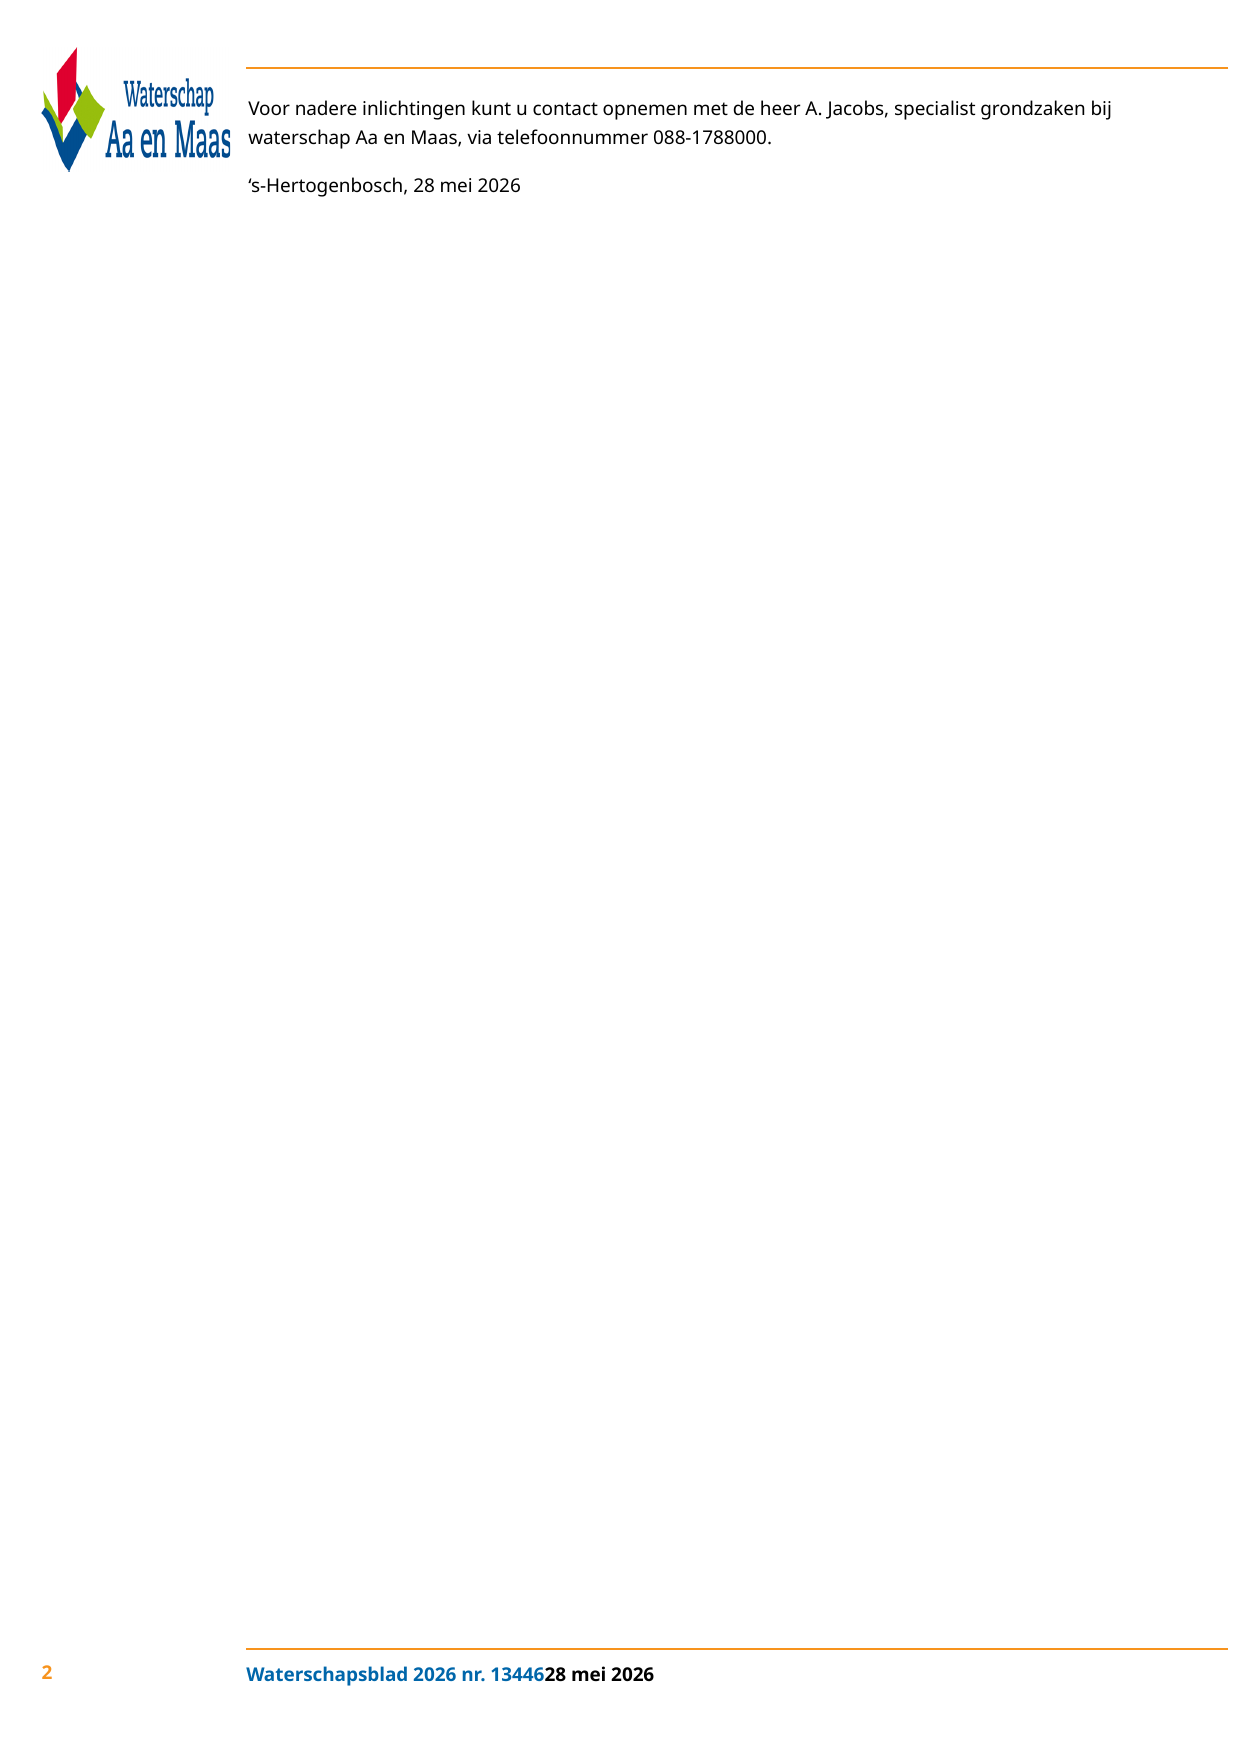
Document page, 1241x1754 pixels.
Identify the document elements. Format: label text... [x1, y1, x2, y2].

text ‘s-Hertogenbosch, 28 mei 2026 [248, 172, 1152, 198]
picture [41, 47, 231, 172]
text Voor nadere inlichtingen kunt u contact opnemen met de heer A. Jacobs, specialist grondzaken bij waterschap Aa en Maas, via telefoonnummer 088-1788000. [248, 95, 1152, 150]
